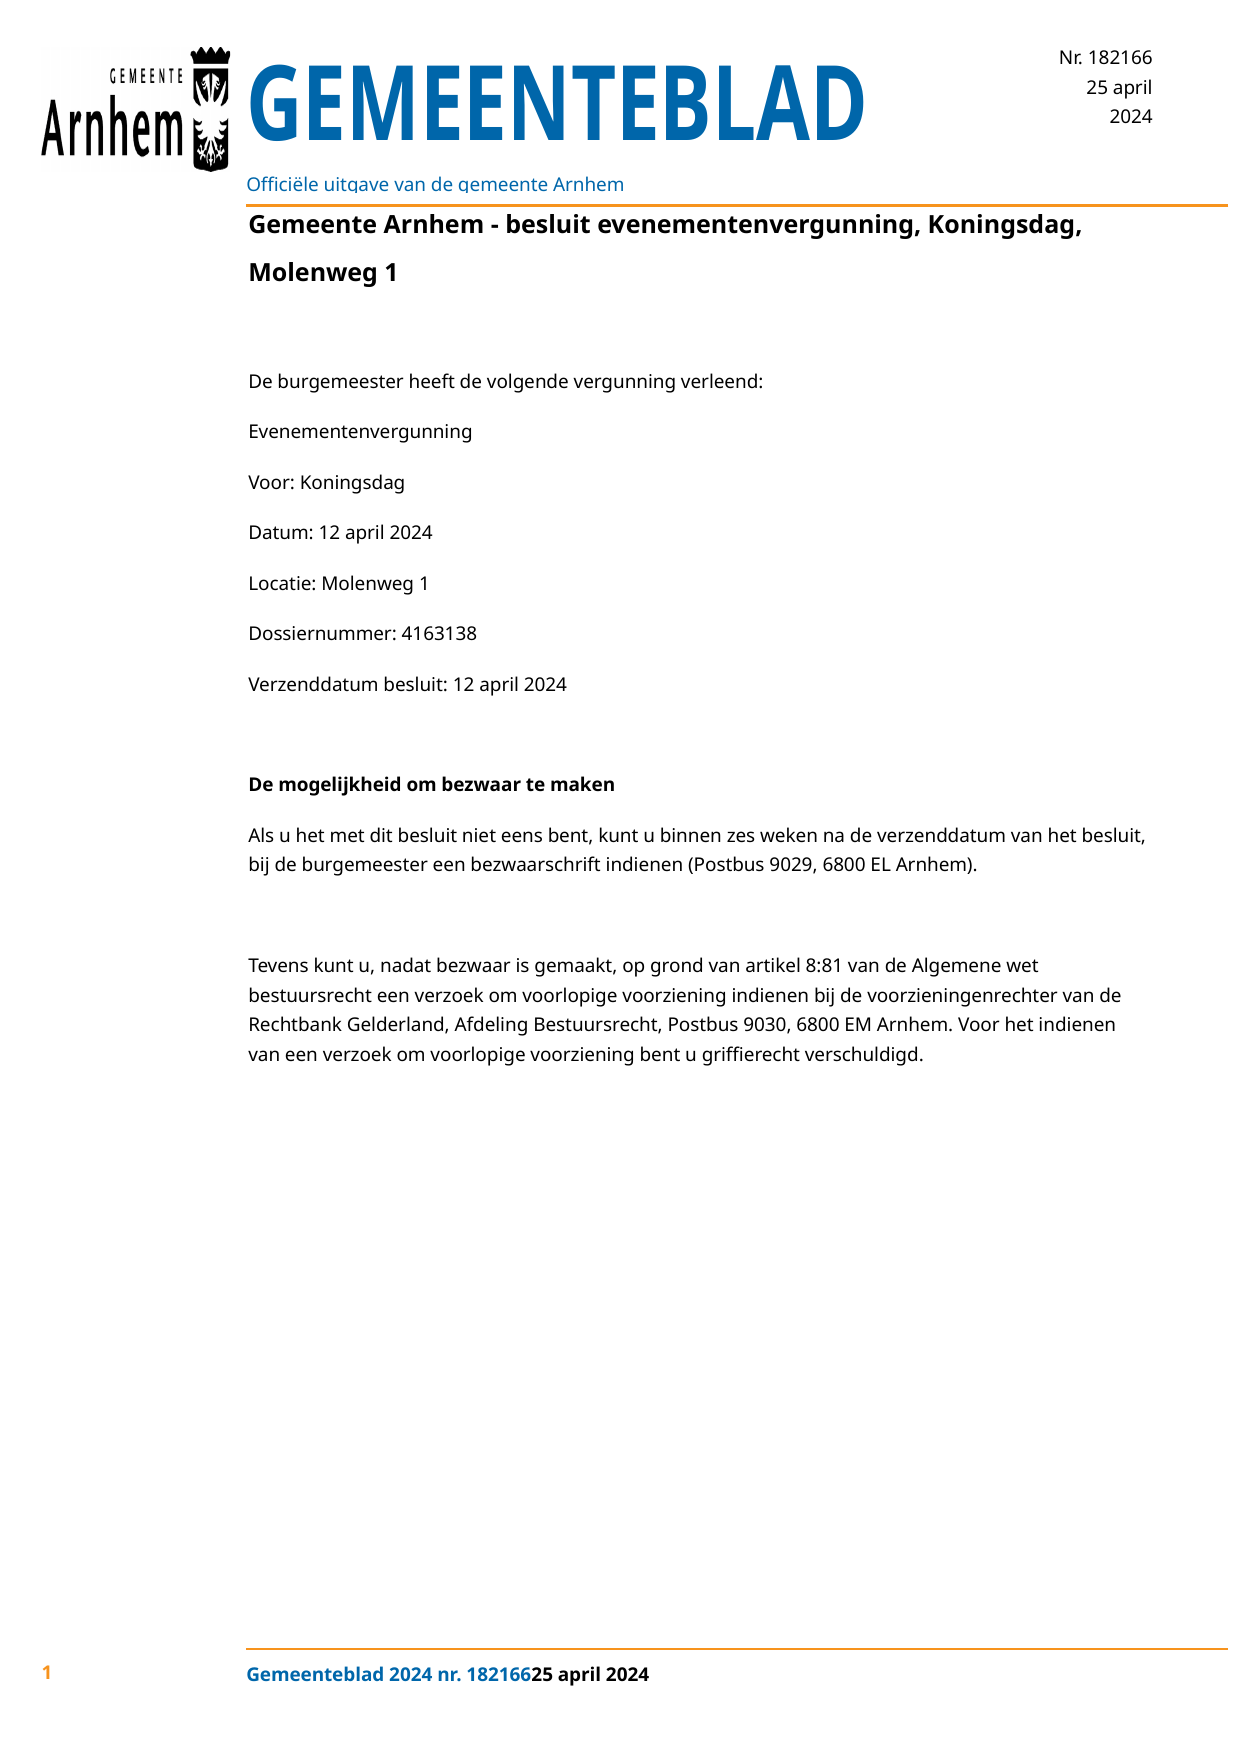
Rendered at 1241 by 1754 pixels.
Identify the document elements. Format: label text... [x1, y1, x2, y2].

text Als u het met dit besluit niet eens bent, kunt u binnen zes weken na de verzenddatum van het besluit, bij de burgemeester een bezwaarschrift indienen (Postbus 9029, 6800 EL Arnhem). [248, 822, 1152, 877]
text Evenementenvergunning [248, 419, 1152, 444]
text Locatie: Molenweg 1 [248, 570, 1152, 596]
text Verzenddatum besluit: 12 april 2024 [248, 671, 1152, 697]
text Dossiernummer: 4163138 [248, 620, 1152, 646]
text De mogelijkheid om bezwaar te maken [248, 772, 1152, 797]
text Datum: 12 april 2024 [248, 519, 1152, 545]
text Voor: Koningsdag [248, 469, 1152, 495]
picture [41, 47, 231, 172]
text De burgemeester heeft de volgende vergunning verleend: [248, 368, 1152, 394]
text Gemeente Arnhem - besluit evenementenvergunning, Koningsdag, Molenweg 1 [248, 207, 1152, 288]
text Tevens kunt u, nadat bezwaar is gemaakt, op grond van artikel 8:81 van de Algemene wet bestuursrecht een verzoek om voorlopige voorziening indienen bij de voorzieningenrechter van de Rechtbank Gelderland, Afdeling Bestuursrecht, Postbus 9030, 6800 EM Arnhem. Voor het indienen van een verzoek om voorlopige voorziening bent u griffierecht verschuldigd. [248, 952, 1152, 1067]
